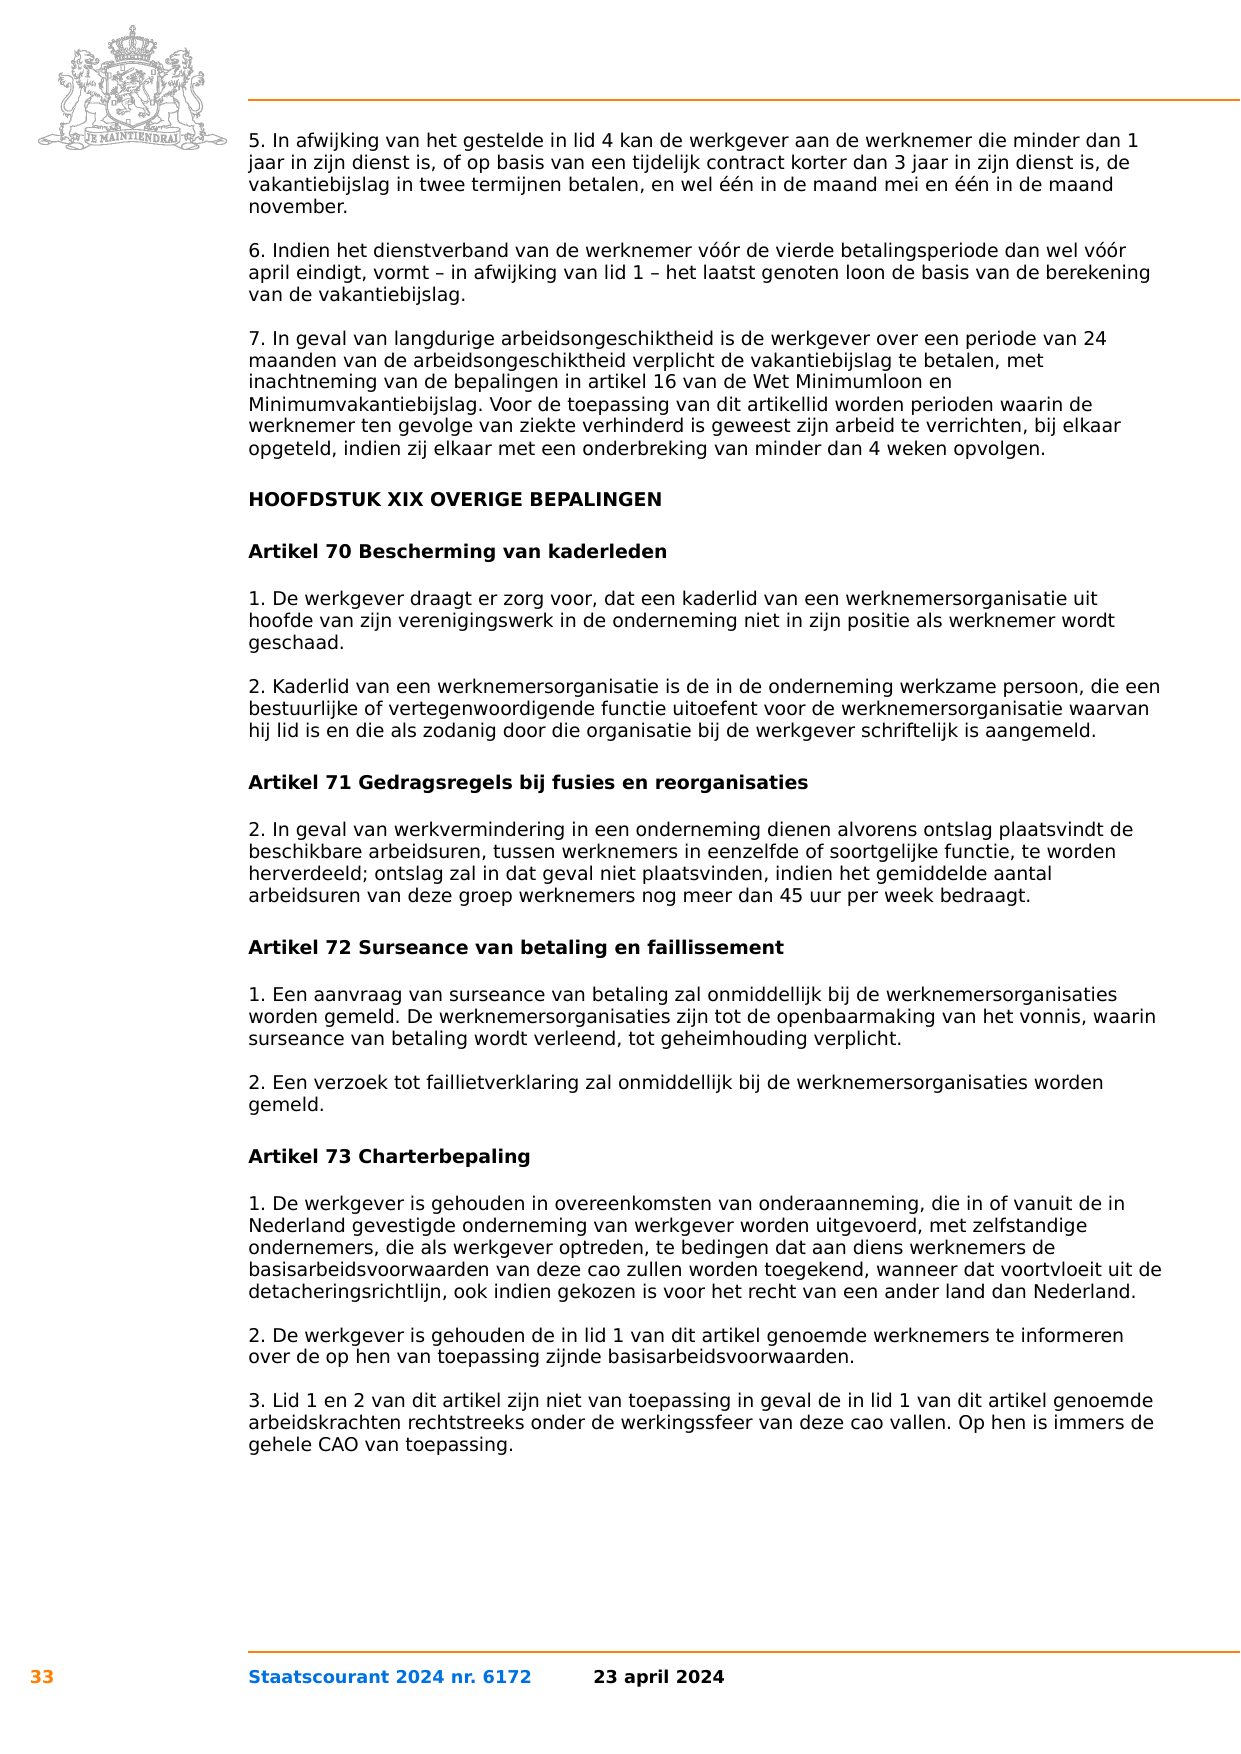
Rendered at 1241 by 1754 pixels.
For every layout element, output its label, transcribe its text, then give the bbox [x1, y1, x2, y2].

text 6. Indien het dienstverband van de werknemer vóór de vierde betalingsperiode dan wel vóór april eindigt, vormt – in afwijking van lid 1 – het laatst genoten loon de basis van de berekening van de vakantiebijslag. [248, 240, 1163, 306]
subtitle Artikel 72 Surseance van betaling en faillissement [248, 937, 1163, 959]
subtitle Artikel 71 Gedragsregels bij fusies en reorganisaties [248, 772, 1163, 794]
subtitle Artikel 70 Bescherming van kaderleden [248, 541, 1163, 563]
text 2. In geval van werkvermindering in een onderneming dienen alvorens ontslag plaatsvindt de beschikbare arbeidsuren, tussen werknemers in eenzelfde of soortgelijke functie, te worden herverdeeld; ontslag zal in dat geval niet plaatsvinden, indien het gemiddelde aantal arbeidsuren van deze groep werknemers nog meer dan 45 uur per week bedraagt. [248, 819, 1163, 907]
subtitle HOOFDSTUK XIX OVERIGE BEPALINGEN [248, 489, 1163, 511]
text 1. De werkgever is gehouden in overeenkomsten van onderaanneming, die in of vanuit de in Nederland gevestigde onderneming van werkgever worden uitgevoerd, met zelfstandige ondernemers, die als werkgever optreden, te bedingen dat aan diens werknemers de basisarbeidsvoorwaarden van deze cao zullen worden toegekend, wanneer dat voortvloeit uit de detacheringsrichtlijn, ook indien gekozen is voor het recht van een ander land dan Nederland. [248, 1193, 1163, 1303]
text 2. Een verzoek tot faillietverklaring zal onmiddellijk bij de werknemersorganisaties worden gemeld. [248, 1072, 1163, 1116]
text 3. Lid 1 en 2 van dit artikel zijn niet van toepassing in geval de in lid 1 van dit artikel genoemde arbeidskrachten rechtstreeks onder de werkingssfeer van deze cao vallen. Op hen is immers de gehele CAO van toepassing. [248, 1390, 1163, 1456]
text 2. Kaderlid van een werknemersorganisatie is de in de onderneming werkzame persoon, die een bestuurlijke of vertegenwoordigende functie uitoefent voor de werknemersorganisatie waarvan hij lid is en die als zodanig door die organisatie bij de werkgever schriftelijk is aangemeld. [248, 676, 1163, 742]
subtitle Artikel 73 Charterbepaling [248, 1146, 1163, 1168]
text 1. De werkgever draagt er zorg voor, dat een kaderlid van een werknemersorganisatie uit hoofde van zijn verenigingswerk in de onderneming niet in zijn positie als werknemer wordt geschaad. [248, 588, 1163, 654]
text 2. De werkgever is gehouden de in lid 1 van dit artikel genoemde werknemers te informeren over de op hen van toepassing zijnde basisarbeidsvoorwaarden. [248, 1324, 1163, 1368]
picture [38, 25, 227, 150]
text 7. In geval van langdurige arbeidsongeschiktheid is de werkgever over een periode van 24 maanden van de arbeidsongeschiktheid verplicht de vakantiebijslag te betalen, met inachtneming van de bepalingen in artikel 16 van de Wet Minimumloon en Minimumvakantiebijslag. Voor de toepassing van dit artikellid worden perioden waarin de werknemer ten gevolge van ziekte verhinderd is geweest zijn arbeid te verrichten, bij elkaar opgeteld, indien zij elkaar met een onderbreking van minder dan 4 weken opvolgen. [248, 327, 1163, 459]
text 5. In afwijking van het gestelde in lid 4 kan de werkgever aan de werknemer die minder dan 1 jaar in zijn dienst is, of op basis van een tijdelijk contract korter dan 3 jaar in zijn dienst is, de vakantiebijslag in twee termijnen betalen, en wel één in de maand mei en één in de maand november. [248, 130, 1163, 218]
text 1. Een aanvraag van surseance van betaling zal onmiddellijk bij de werknemersorganisaties worden gemeld. De werknemersorganisaties zijn tot de openbaarmaking van het vonnis, waarin surseance van betaling wordt verleend, tot geheimhouding verplicht. [248, 984, 1163, 1050]
